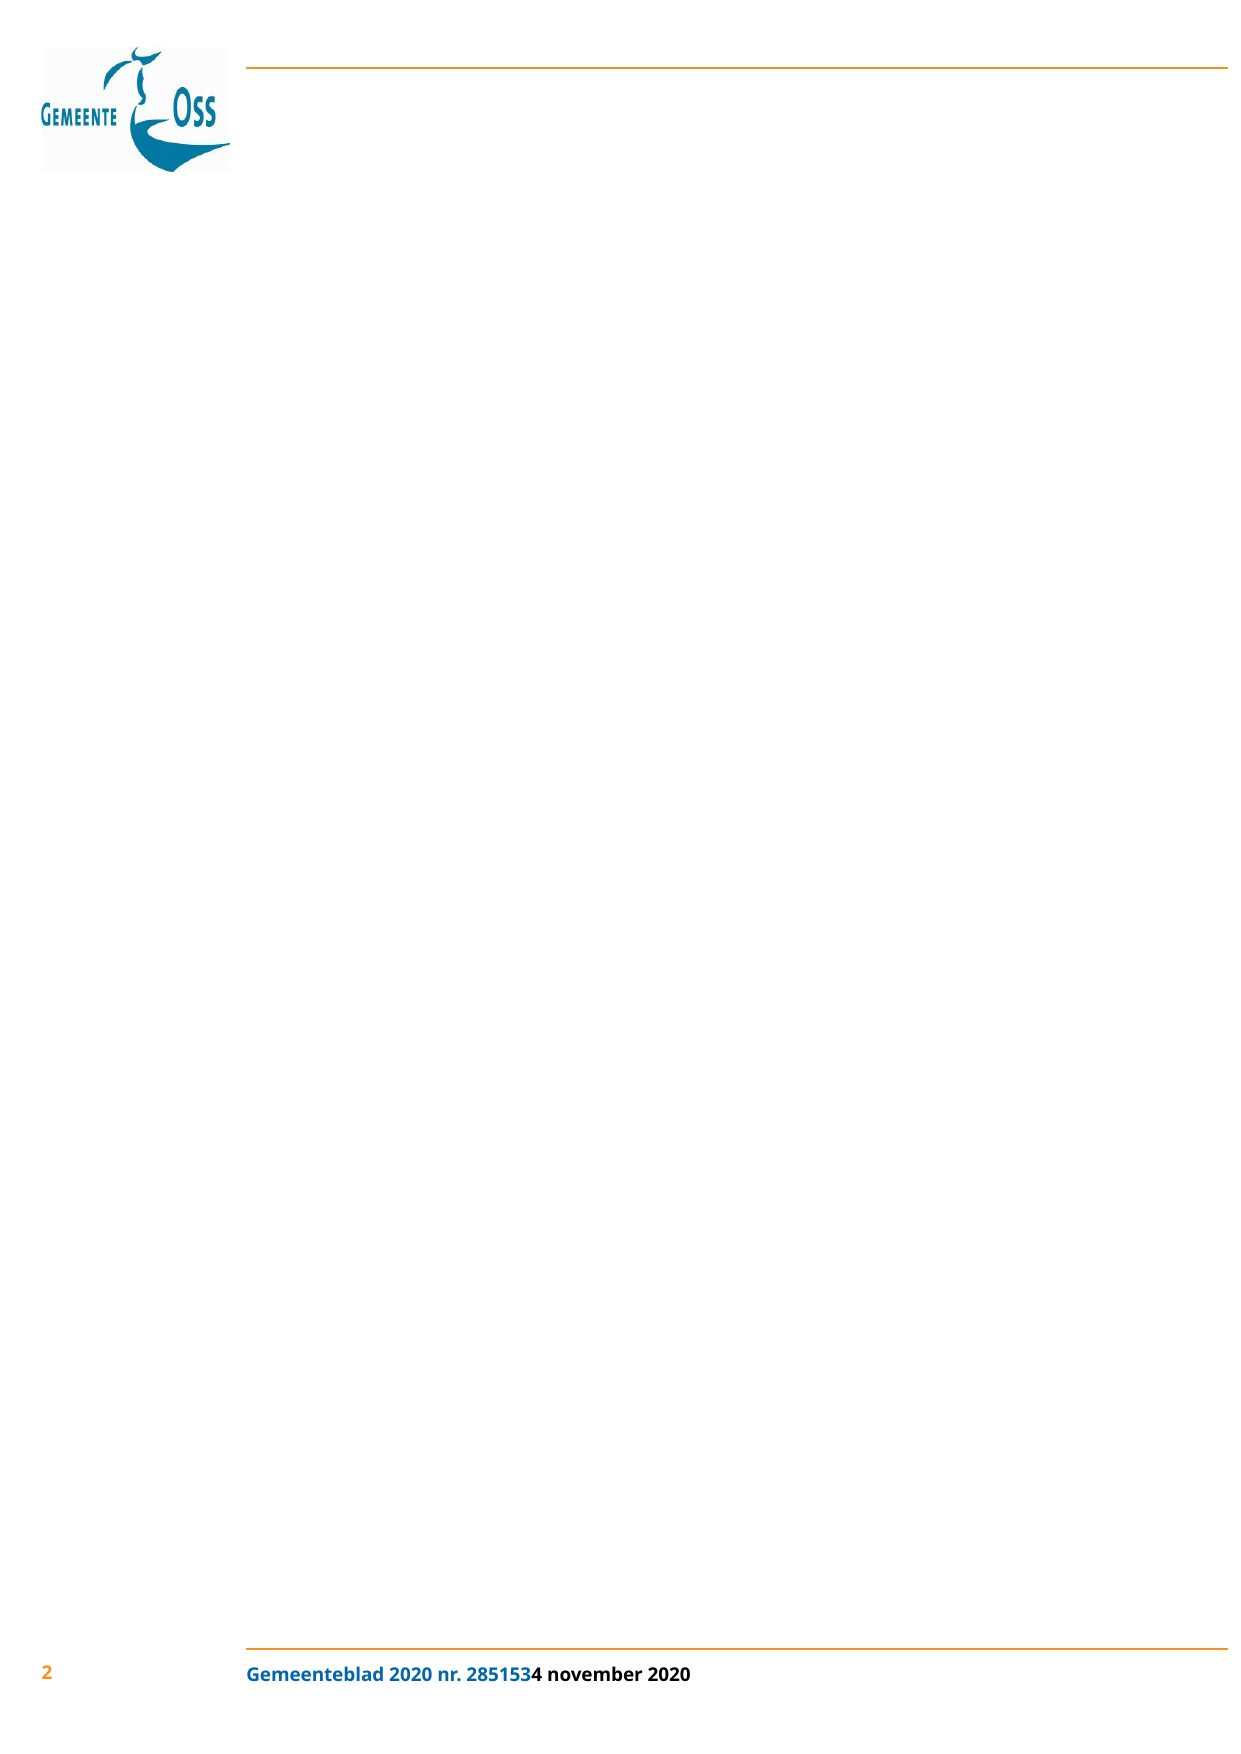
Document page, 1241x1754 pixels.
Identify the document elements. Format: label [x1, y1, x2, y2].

picture [41, 47, 231, 172]
